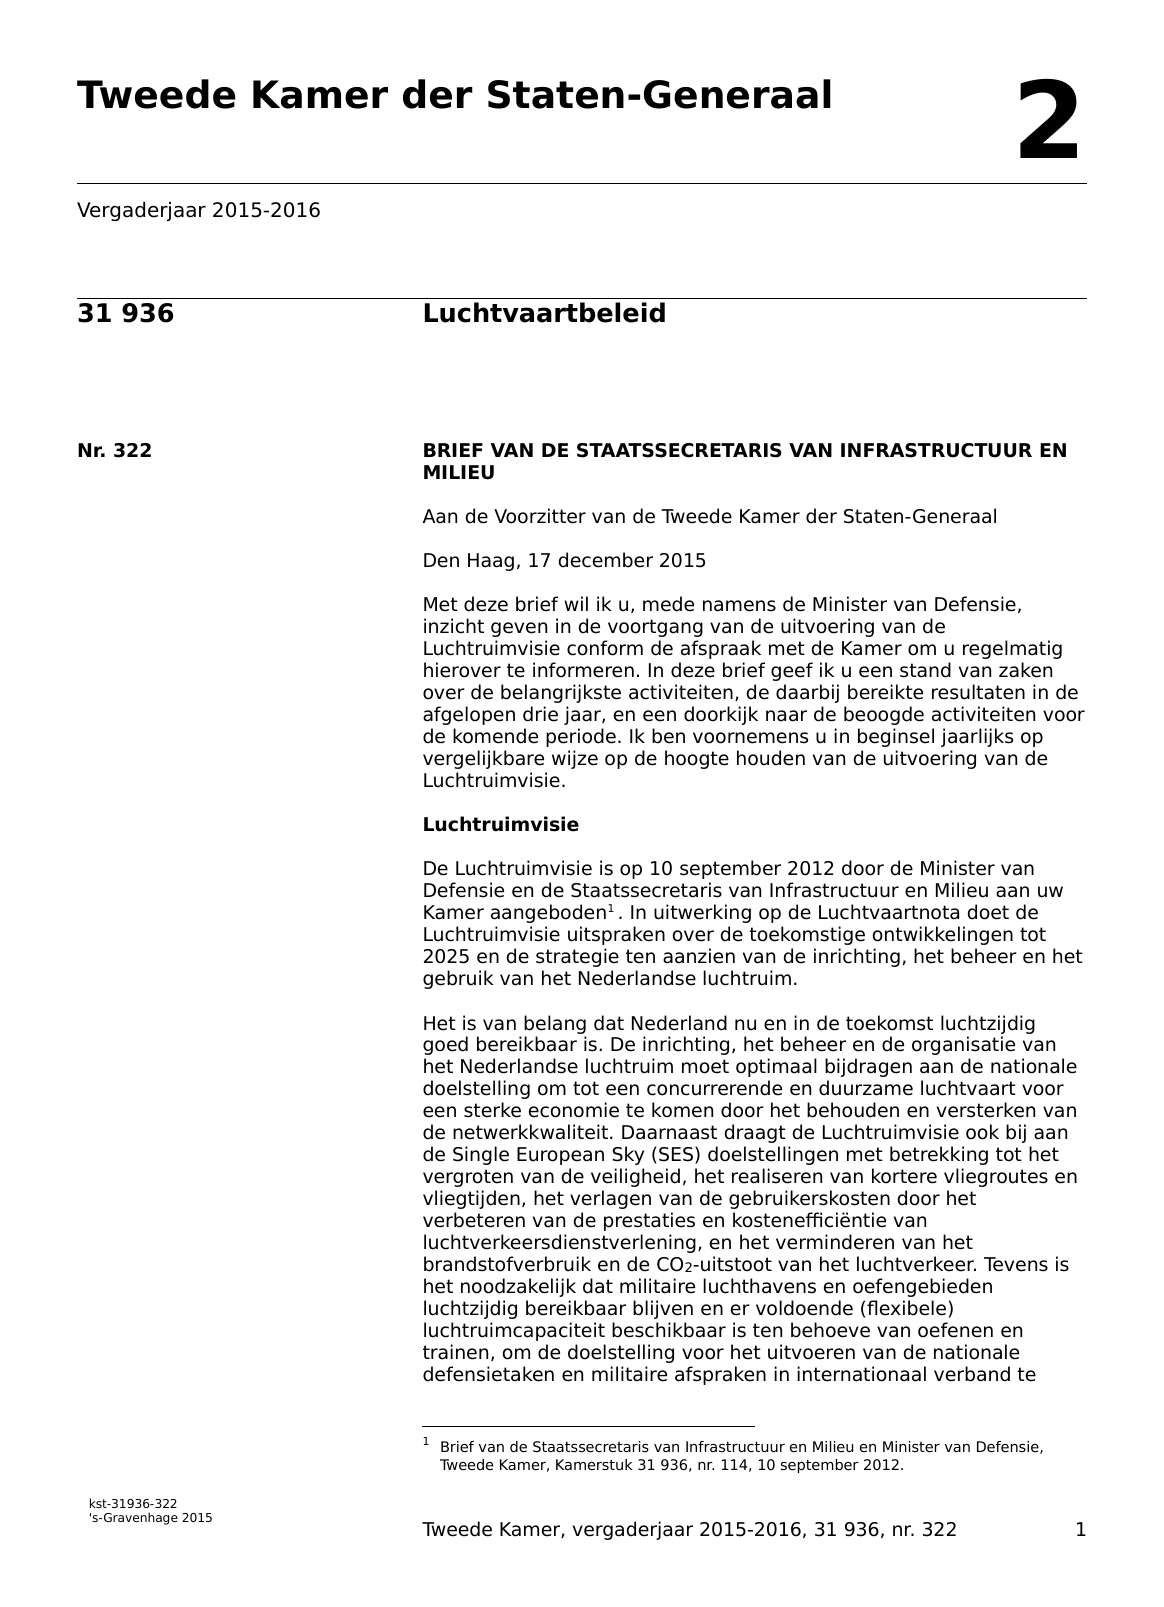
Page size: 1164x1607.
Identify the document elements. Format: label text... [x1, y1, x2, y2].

text De Luchtruimvisie is op 10 september 2012 door de Minister van Defensie en de Staatssecretaris van Infrastructuur en Milieu aan uw Kamer aangeboden. In uitwerking op de Luchtvaartnota doet de Luchtruimvisie uitspraken over de toekomstige ontwikkelingen tot 2025 en de strategie ten aanzien van de inrichting, het beheer en het gebruik van het Nederlandse luchtruim. [422, 858, 1087, 990]
text 's-Gravenhage 2015 [88, 1511, 323, 1525]
table_cell Vergaderjaar 2015-2016 [77, 184, 1087, 298]
subtitle Nr. 322 BRIEF VAN DE STAATSSECRETARIS VAN INFRASTRUCTUUR EN MILIEU [77, 440, 1087, 484]
table_header 2 [886, 59, 1087, 183]
text Den Haag, 17 december 2015 [422, 550, 1087, 572]
text Met deze brief wil ik u, mede namens de Minister van Defensie, inzicht geven in de voortgang van de uitvoering van de Luchtruimvisie conform de afspraak met de Kamer om u regelmatig hierover te informeren. In deze brief geef ik u een stand van zaken over de belangrijkste activiteiten, de daarbij bereikte resultaten in de afgelopen drie jaar, en een doorkijk naar de beoogde activiteiten voor de komende periode. Ik ben voornemens u in beginsel jaarlijks op vergelijkbare wijze op de hoogte houden van de uitvoering van de Luchtruimvisie. [422, 594, 1087, 792]
text Brief van de Staatssecretaris van Infrastructuur en Milieu en Minister van Defensie, Tweede Kamer, Kamerstuk 31 936, nr. 114, 10 september 2012. [422, 1435, 1087, 1474]
subtitle 31 936 Luchtvaartbeleid [77, 299, 1087, 329]
table_header Tweede Kamer der Staten-Generaal [77, 59, 886, 183]
subtitle Luchtruimvisie [422, 814, 1087, 836]
text kst-31936-322 [88, 1497, 323, 1511]
text Aan de Voorzitter van de Tweede Kamer der Staten-Generaal [422, 506, 1087, 528]
text Het is van belang dat Nederland nu en in de toekomst luchtzijdig goed bereikbaar is. De inrichting, het beheer en de organisatie van het Nederlandse luchtruim moet optimaal bijdragen aan de nationale doelstelling om tot een concurrerende en duurzame luchtvaart voor een sterke economie te komen door het behouden en versterken van de netwerkkwaliteit. Daarnaast draagt de Luchtruimvisie ook bij aan de Single European Sky (SES) doelstellingen met betrekking tot het vergroten van de veiligheid, het realiseren van kortere vliegroutes en vliegtijden, het verlagen van de gebruikerskosten door het verbeteren van de prestaties en kostenefficiëntie van luchtverkeersdienstverlening, en het verminderen van het brandstofverbruik en de CO2-uitstoot van het luchtverkeer. Tevens is het noodzakelijk dat militaire luchthavens en oefengebieden luchtzijdig bereikbaar blijven en er voldoende (flexibele) luchtruimcapaciteit beschikbaar is ten behoeve van oefenen en trainen, om de doelstelling voor het uitvoeren van de nationale defensietaken en militaire afspraken in internationaal verband te [422, 1012, 1087, 1386]
